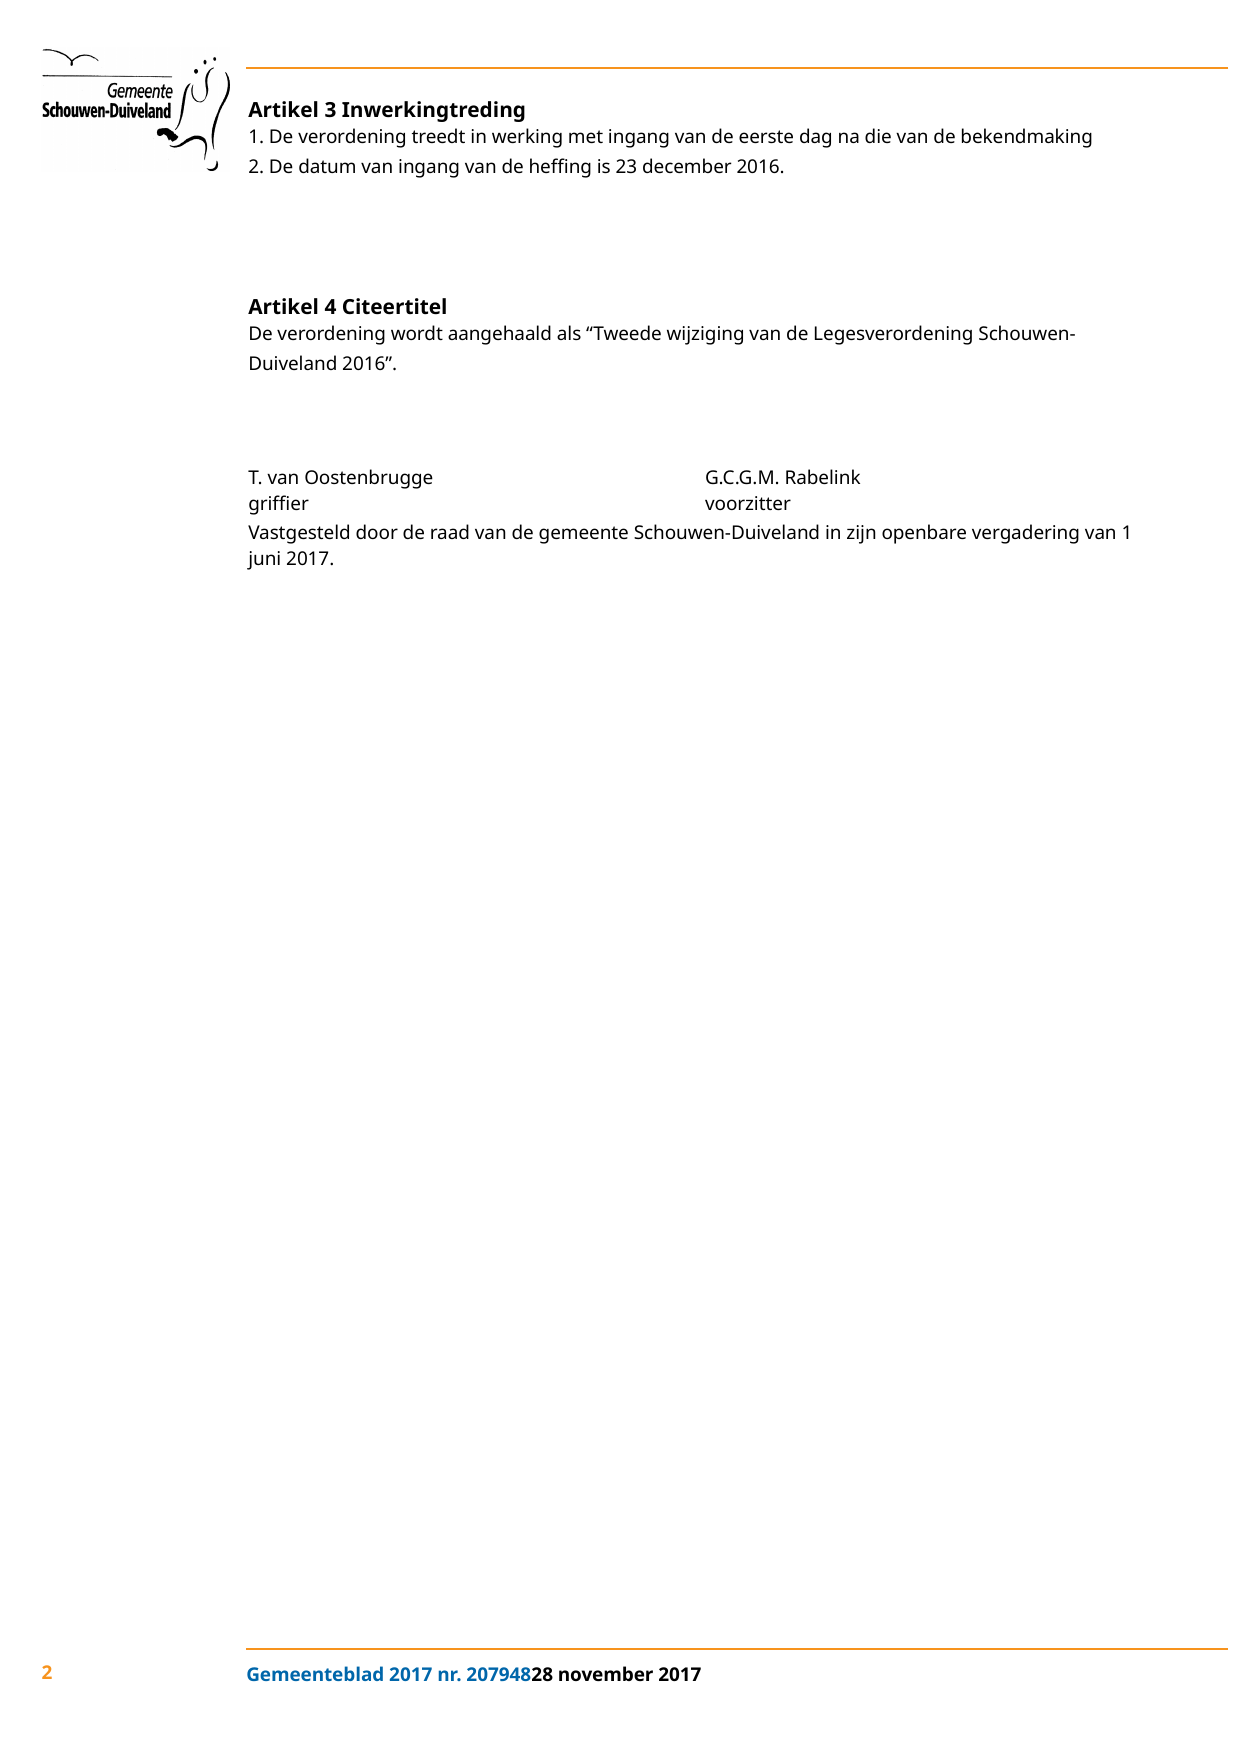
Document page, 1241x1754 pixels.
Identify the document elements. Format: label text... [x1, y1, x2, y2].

text 2. De datum van ingang van de heffing is 23 december 2016. [248, 153, 1152, 178]
table_cell voorzitter [705, 490, 1152, 516]
table_header [248, 439, 705, 464]
table_header [705, 439, 1152, 464]
text De verordening wordt aangehaald als “Tweede wijziging van de Legesverordening Schouwen-Duiveland 2016”. [248, 320, 1152, 376]
text 1. De verordening treedt in werking met ingang van de eerste dag na die van de bekendmaking [248, 123, 1152, 149]
text Vastgesteld door de raad van de gemeente Schouwen-Duiveland in zijn openbare vergadering van 1 juni 2017. [248, 519, 1152, 571]
text Artikel 4 Citeertitel [248, 292, 1152, 320]
table_cell G.C.G.M. Rabelink [705, 465, 1152, 490]
table_cell griffier [248, 490, 705, 516]
text Artikel 3 Inwerkingtreding [248, 95, 1152, 123]
picture [41, 47, 231, 172]
table_cell T. van Oostenbrugge [248, 465, 705, 490]
